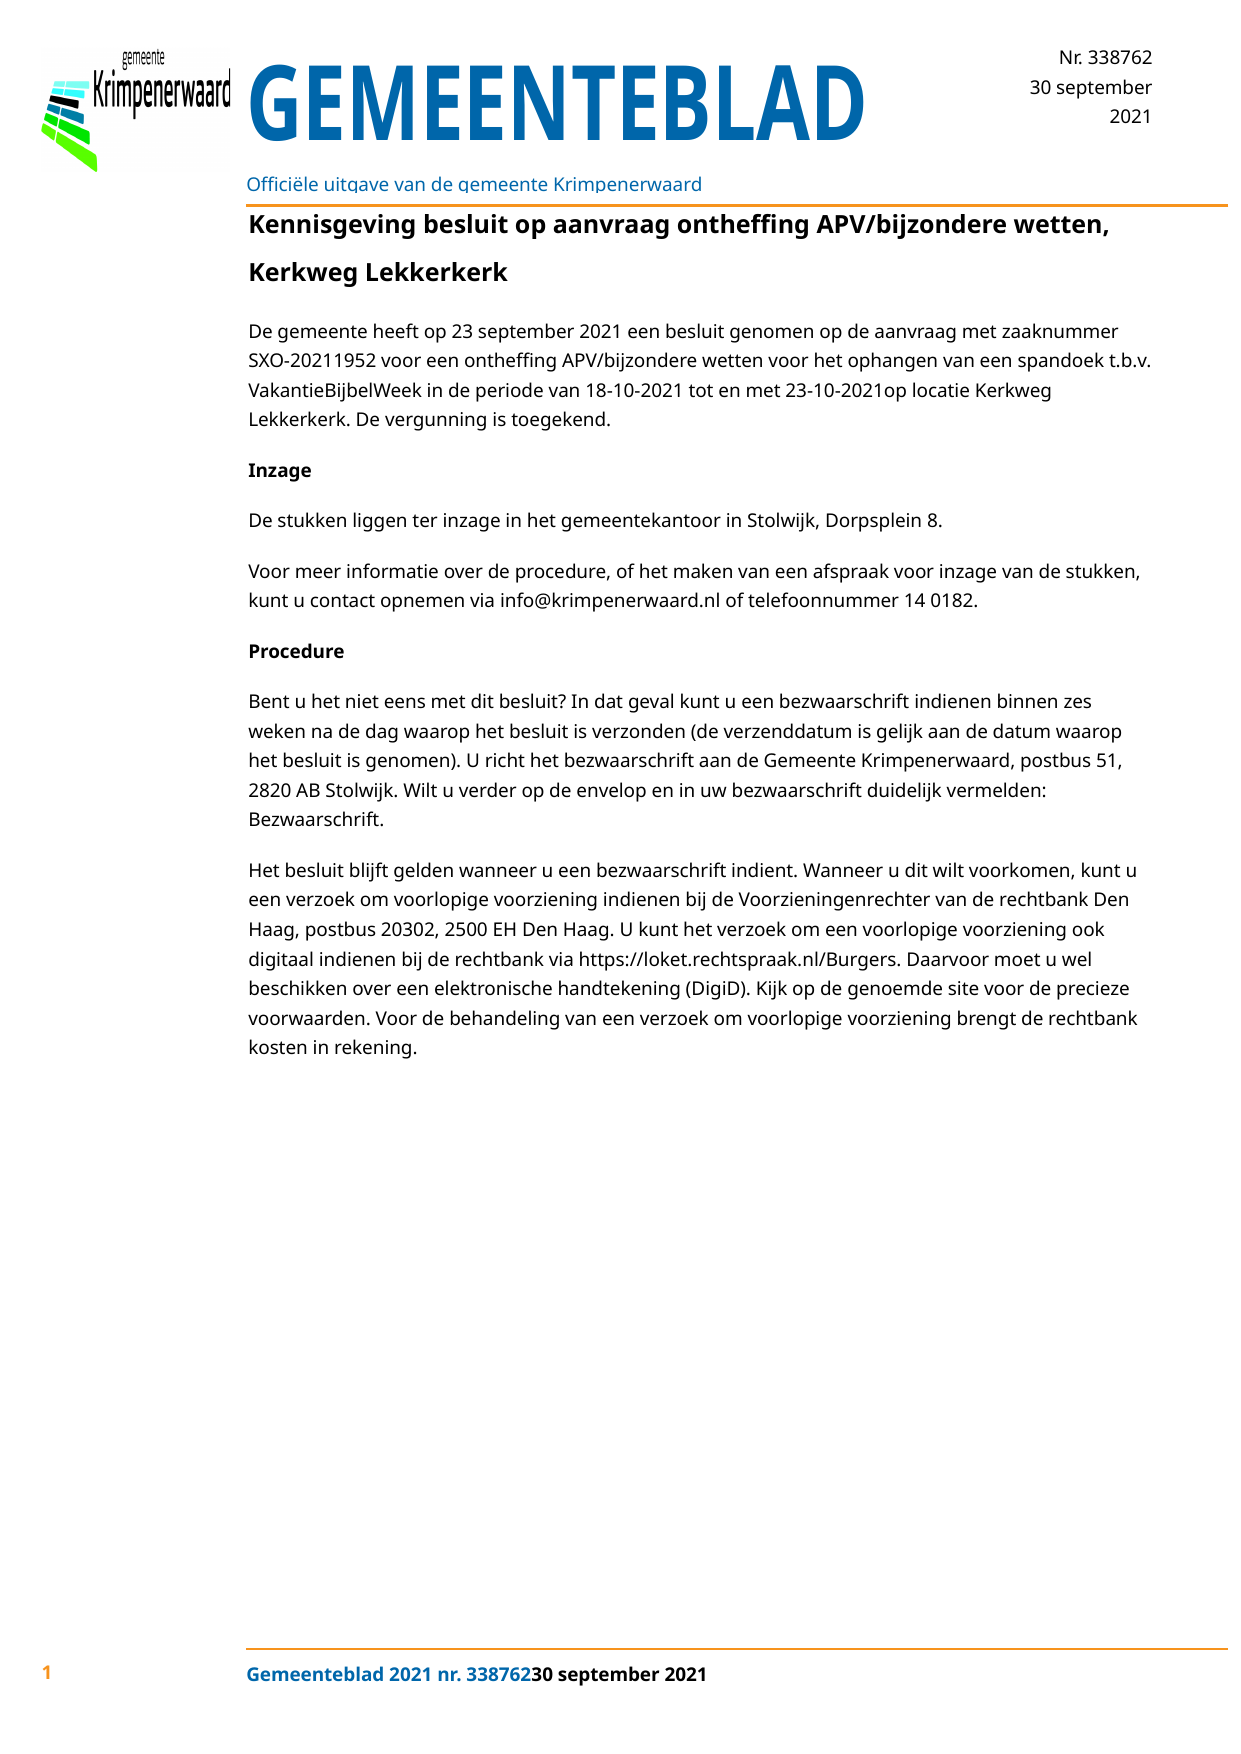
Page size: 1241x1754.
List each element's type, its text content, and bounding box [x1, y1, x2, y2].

text Voor meer informatie over de procedure, of het maken van een afspraak voor inzage van de stukken, kunt u contact opnemen via info@krimpenerwaard.nl of telefoonnummer 14 0182. [248, 558, 1152, 613]
text De stukken liggen ter inzage in het gemeentekantoor in Stolwijk, Dorpsplein 8. [248, 507, 1152, 533]
text Bent u het niet eens met dit besluit? In dat geval kunt u een bezwaarschrift indienen binnen zes weken na de dag waarop het besluit is verzonden (de verzenddatum is gelijk aan de datum waarop het besluit is genomen). U richt het bezwaarschrift aan de Gemeente Krimpenerwaard, postbus 51, 2820 AB Stolwijk. Wilt u verder op de envelop en in uw bezwaarschrift duidelijk vermelden: Bezwaarschrift. [248, 688, 1152, 832]
text Procedure [248, 638, 1152, 664]
text De gemeente heeft op 23 september 2021 een besluit genomen op de aanvraag met zaaknummer SXO-20211952 voor een ontheffing APV/bijzondere wetten voor het ophangen van een spandoek t.b.v. VakantieBijbelWeek in de periode van 18-10-2021 tot en met 23-10-2021op locatie Kerkweg Lekkerkerk. De vergunning is toegekend. [248, 318, 1152, 432]
text Inzage [248, 457, 1152, 483]
text Het besluit blijft gelden wanneer u een bezwaarschrift indient. Wanneer u dit wilt voorkomen, kunt u een verzoek om voorlopige voorziening indienen bij de Voorzieningenrechter van de rechtbank Den Haag, postbus 20302, 2500 EH Den Haag. U kunt het verzoek om een voorlopige voorziening ook digitaal indienen bij de rechtbank via https://loket.rechtspraak.nl/Burgers. Daarvoor moet u wel beschikken over een elektronische handtekening (DigiD). Kijk op de genoemde site voor de precieze voorwaarden. Voor de behandeling van een verzoek om voorlopige voorziening brengt de rechtbank kosten in rekening. [248, 857, 1152, 1060]
text Kennisgeving besluit op aanvraag ontheffing APV/bijzondere wetten, Kerkweg Lekkerkerk [248, 207, 1152, 288]
picture [41, 47, 231, 172]
